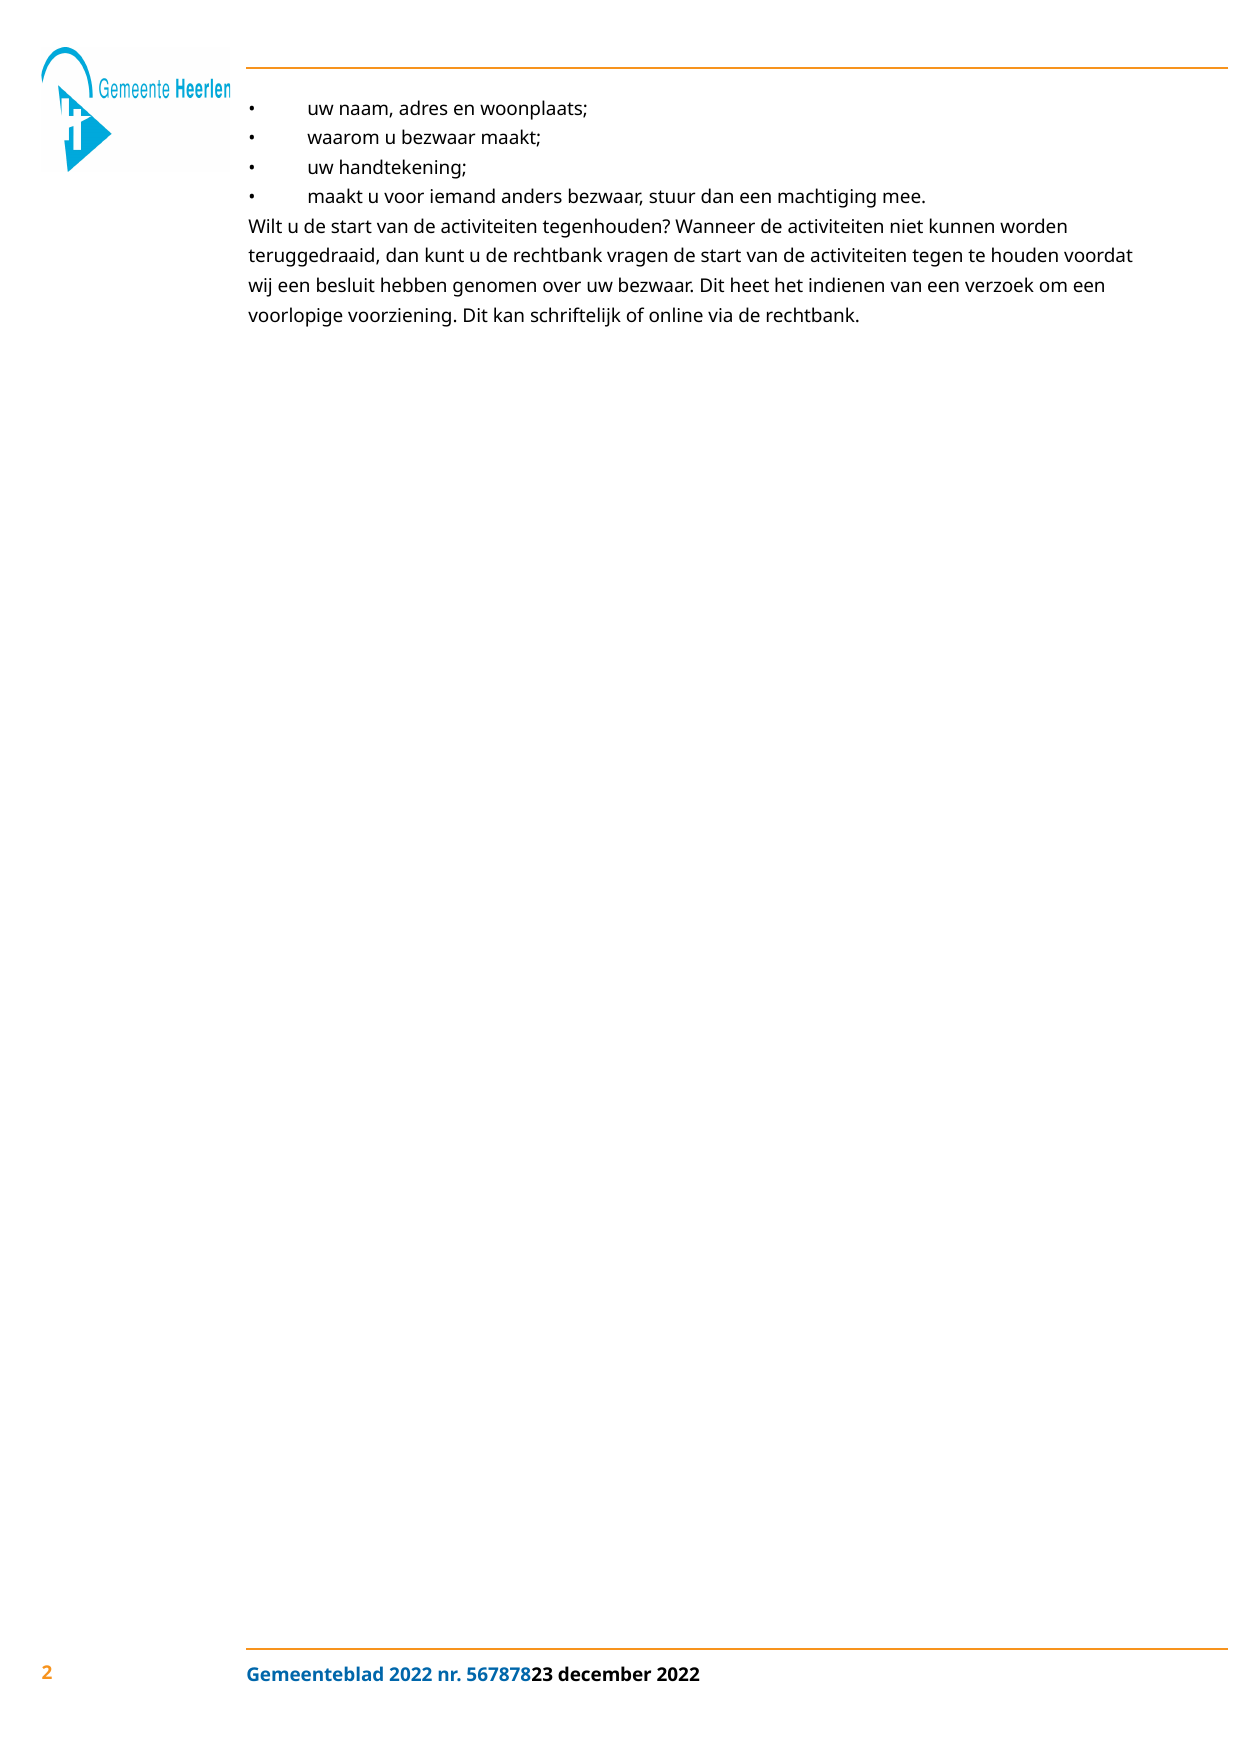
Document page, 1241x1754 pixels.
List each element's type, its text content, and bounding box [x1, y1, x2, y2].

picture [41, 47, 59, 70]
list waarom u bezwaar maakt; [248, 124, 1152, 150]
picture [41, 47, 231, 172]
text Wilt u de start van de activiteiten tegenhouden? Wanneer de activiteiten niet kunnen worden teruggedraaid, dan kunt u de rechtbank vragen de start van de activiteiten tegen te houden voordat wij een besluit hebben genomen over uw bezwaar. Dit heet het indienen van een verzoek om een voorlopige voorziening. Dit kan schriftelijk of online via de rechtbank. [248, 213, 1152, 328]
list uw naam, adres en woonplaats; [248, 95, 1152, 121]
list uw handtekening; [248, 154, 1152, 180]
list maakt u voor iemand anders bezwaar, stuur dan een machtiging mee. [248, 183, 1152, 209]
